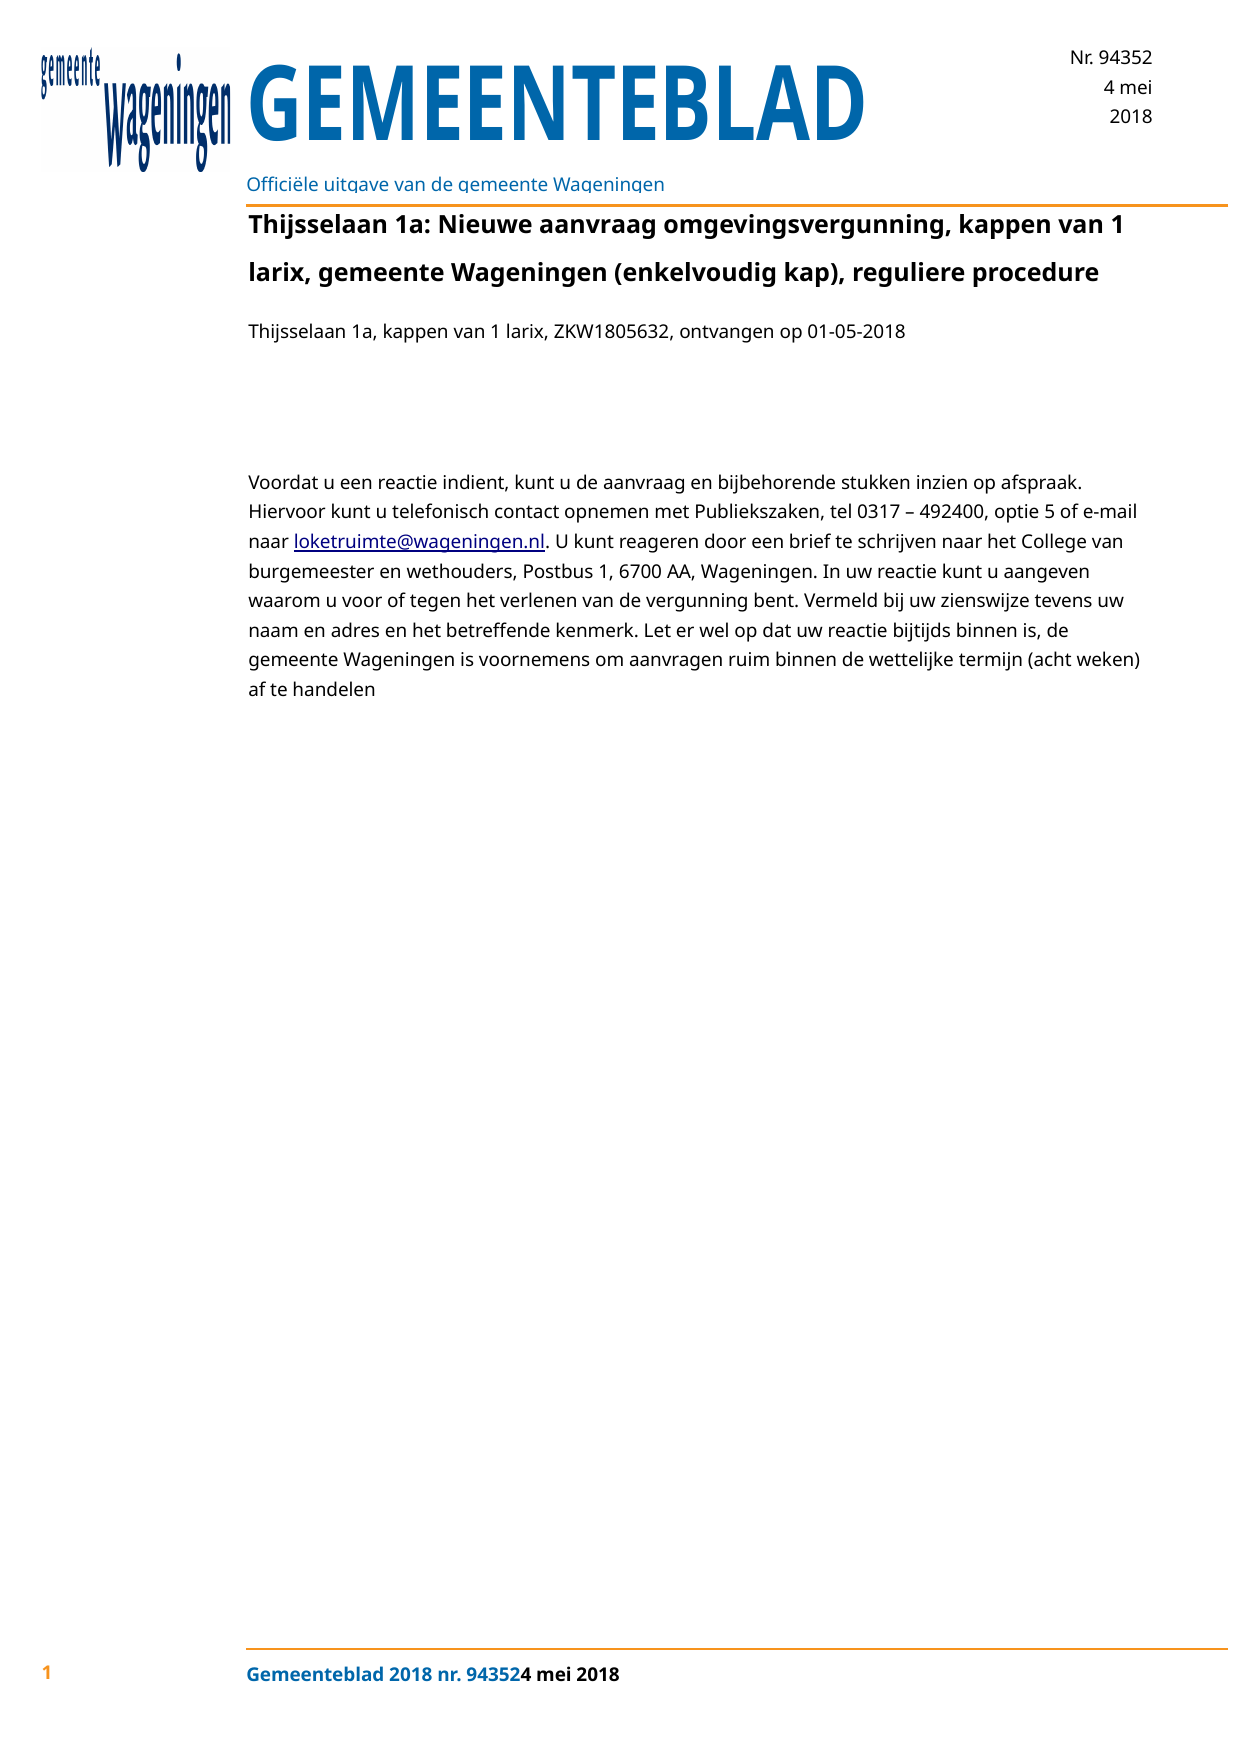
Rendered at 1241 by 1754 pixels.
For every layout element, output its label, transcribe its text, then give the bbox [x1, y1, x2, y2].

text Thijsselaan 1a: Nieuwe aanvraag omgevingsvergunning, kappen van 1 larix, gemeente Wageningen (enkelvoudig kap), reguliere procedure [248, 207, 1152, 288]
text Voordat u een reactie indient, kunt u de aanvraag en bijbehorende stukken inzien op afspraak. Hiervoor kunt u telefonisch contact opnemen met Publiekszaken, tel 0317 – 492400, optie 5 of e-mail naar loketruimte@wageningen.nl. U kunt reageren door een brief te schrijven naar het College van burgemeester en wethouders, Postbus 1, 6700 AA, Wageningen. In uw reactie kunt u aangeven waarom u voor of tegen het verlenen van de vergunning bent. Vermeld bij uw zienswijze tevens uw naam en adres en het betreffende kenmerk. Let er wel op dat uw reactie bijtijds binnen is, de gemeente Wageningen is voornemens om aanvragen ruim binnen de wettelijke termijn (acht weken) af te handelen [248, 469, 1152, 702]
picture [41, 47, 231, 172]
text Thijsselaan 1a, kappen van 1 larix, ZKW1805632, ontvangen op 01-05-2018 [248, 318, 1152, 344]
